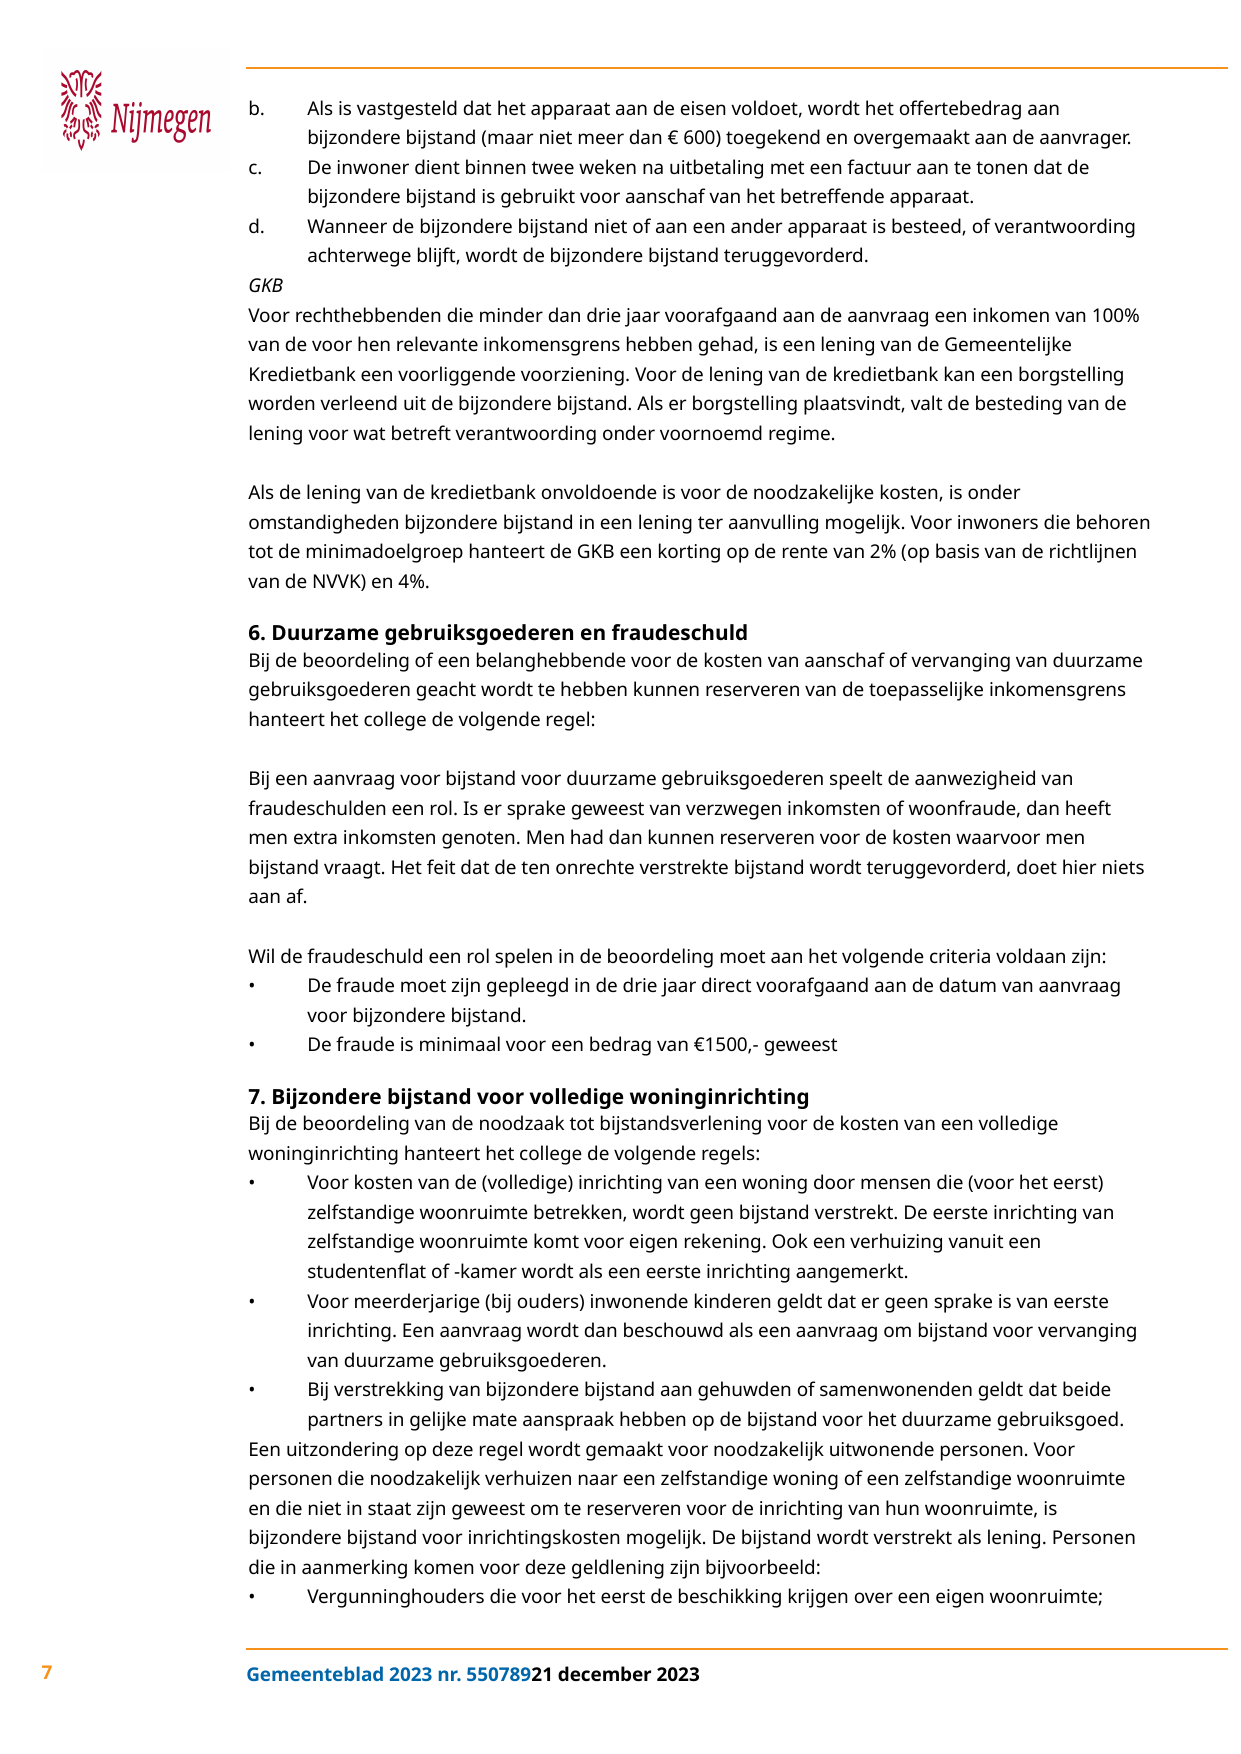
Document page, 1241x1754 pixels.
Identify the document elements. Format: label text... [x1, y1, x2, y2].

text Bij een aanvraag voor bijstand voor duurzame gebruiksgoederen speelt de aanwezigheid van fraudeschulden een rol. Is er sprake geweest van verzwegen inkomsten of woonfraude, dan heeft men extra inkomsten genoten. Men had dan kunnen reserveren voor de kosten waarvoor men bijstand vraagt. Het feit dat de ten onrechte verstrekte bijstand wordt teruggevorderd, doet hier niets aan af. [248, 765, 1152, 909]
text Wil de fraudeschuld een rol spelen in de beoordeling moet aan het volgende criteria voldaan zijn: [248, 943, 1152, 968]
text Bij de beoordeling of een belanghebbende voor de kosten van aanschaf of vervanging van duurzame gebruiksgoederen geacht wordt te hebben kunnen reserveren van de toepasselijke inkomensgrens hanteert het college de volgende regel: [248, 647, 1152, 732]
text GKB [248, 272, 1152, 298]
list De fraude is minimaal voor een bedrag van €1500,- geweest [248, 1032, 1152, 1057]
list De inwoner dient binnen twee weken na uitbetaling met een factuur aan te tonen dat de bijzondere bijstand is gebruikt voor aanschaf van het betreffende apparaat. [248, 154, 1152, 209]
list Wanneer de bijzondere bijstand niet of aan een ander apparaat is besteed, of verantwoording achterwege blijft, wordt de bijzondere bijstand teruggevorderd. [248, 213, 1152, 268]
list Bij verstrekking van bijzondere bijstand aan gehuwden of samenwonenden geldt dat beide partners in gelijke mate aanspraak hebben op de bijstand voor het duurzame gebruiksgoed. [248, 1377, 1152, 1432]
list De fraude moet zijn gepleegd in de drie jaar direct voorafgaand aan de datum van aanvraag voor bijzondere bijstand. [248, 972, 1152, 1028]
text 6. Duurzame gebruiksgoederen en fraudeschuld [248, 618, 1152, 647]
picture [41, 47, 231, 172]
text Een uitzondering op deze regel wordt gemaakt voor noodzakelijk uitwonende personen. Voor personen die noodzakelijk verhuizen naar een zelfstandige woning of een zelfstandige woonruimte en die niet in staat zijn geweest om te reserveren voor de inrichting van hun woonruimte, is bijzondere bijstand voor inrichtingskosten mogelijk. De bijstand wordt verstrekt als lening. Personen die in aanmerking komen voor deze geldlening zijn bijvoorbeeld: [248, 1436, 1152, 1580]
text Voor rechthebbenden die minder dan drie jaar voorafgaand aan de aanvraag een inkomen van 100% van de voor hen relevante inkomensgrens hebben gehad, is een lening van de Gemeentelijke Kredietbank een voorliggende voorziening. Voor de lening van de kredietbank kan een borgstelling worden verleend uit de bijzondere bijstand. Als er borgstelling plaatsvindt, valt de besteding van de lening voor wat betreft verantwoording onder voornoemd regime. [248, 302, 1152, 446]
text Als de lening van de kredietbank onvoldoende is voor de noodzakelijke kosten, is onder omstandigheden bijzondere bijstand in een lening ter aanvulling mogelijk. Voor inwoners die behoren tot de minimadoelgroep hanteert de GKB een korting op de rente van 2% (op basis van de richtlijnen van de NVVK) en 4%. [248, 479, 1152, 594]
list Voor meerderjarige (bij ouders) inwonende kinderen geldt dat er geen sprake is van eerste inrichting. Een aanvraag wordt dan beschouwd als een aanvraag om bijstand voor vervanging van duurzame gebruiksgoederen. [248, 1288, 1152, 1373]
text 7. Bijzondere bijstand voor volledige woninginrichting [248, 1082, 1152, 1110]
list Voor kosten van de (volledige) inrichting van een woning door mensen die (voor het eerst) zelfstandige woonruimte betrekken, wordt geen bijstand verstrekt. De eerste inrichting van zelfstandige woonruimte komt voor eigen rekening. Ook een verhuizing vanuit een studentenflat of -kamer wordt als een eerste inrichting aangemerkt. [248, 1169, 1152, 1284]
list Als is vastgesteld dat het apparaat aan de eisen voldoet, wordt het offertebedrag aan bijzondere bijstand (maar niet meer dan € 600) toegekend en overgemaakt aan de aanvrager. [248, 95, 1152, 150]
list Vergunninghouders die voor het eerst de beschikking krijgen over een eigen woonruimte; [248, 1584, 1152, 1609]
text Bij de beoordeling van de noodzaak tot bijstandsverlening voor de kosten van een volledige woninginrichting hanteert het college de volgende regels: [248, 1110, 1152, 1166]
